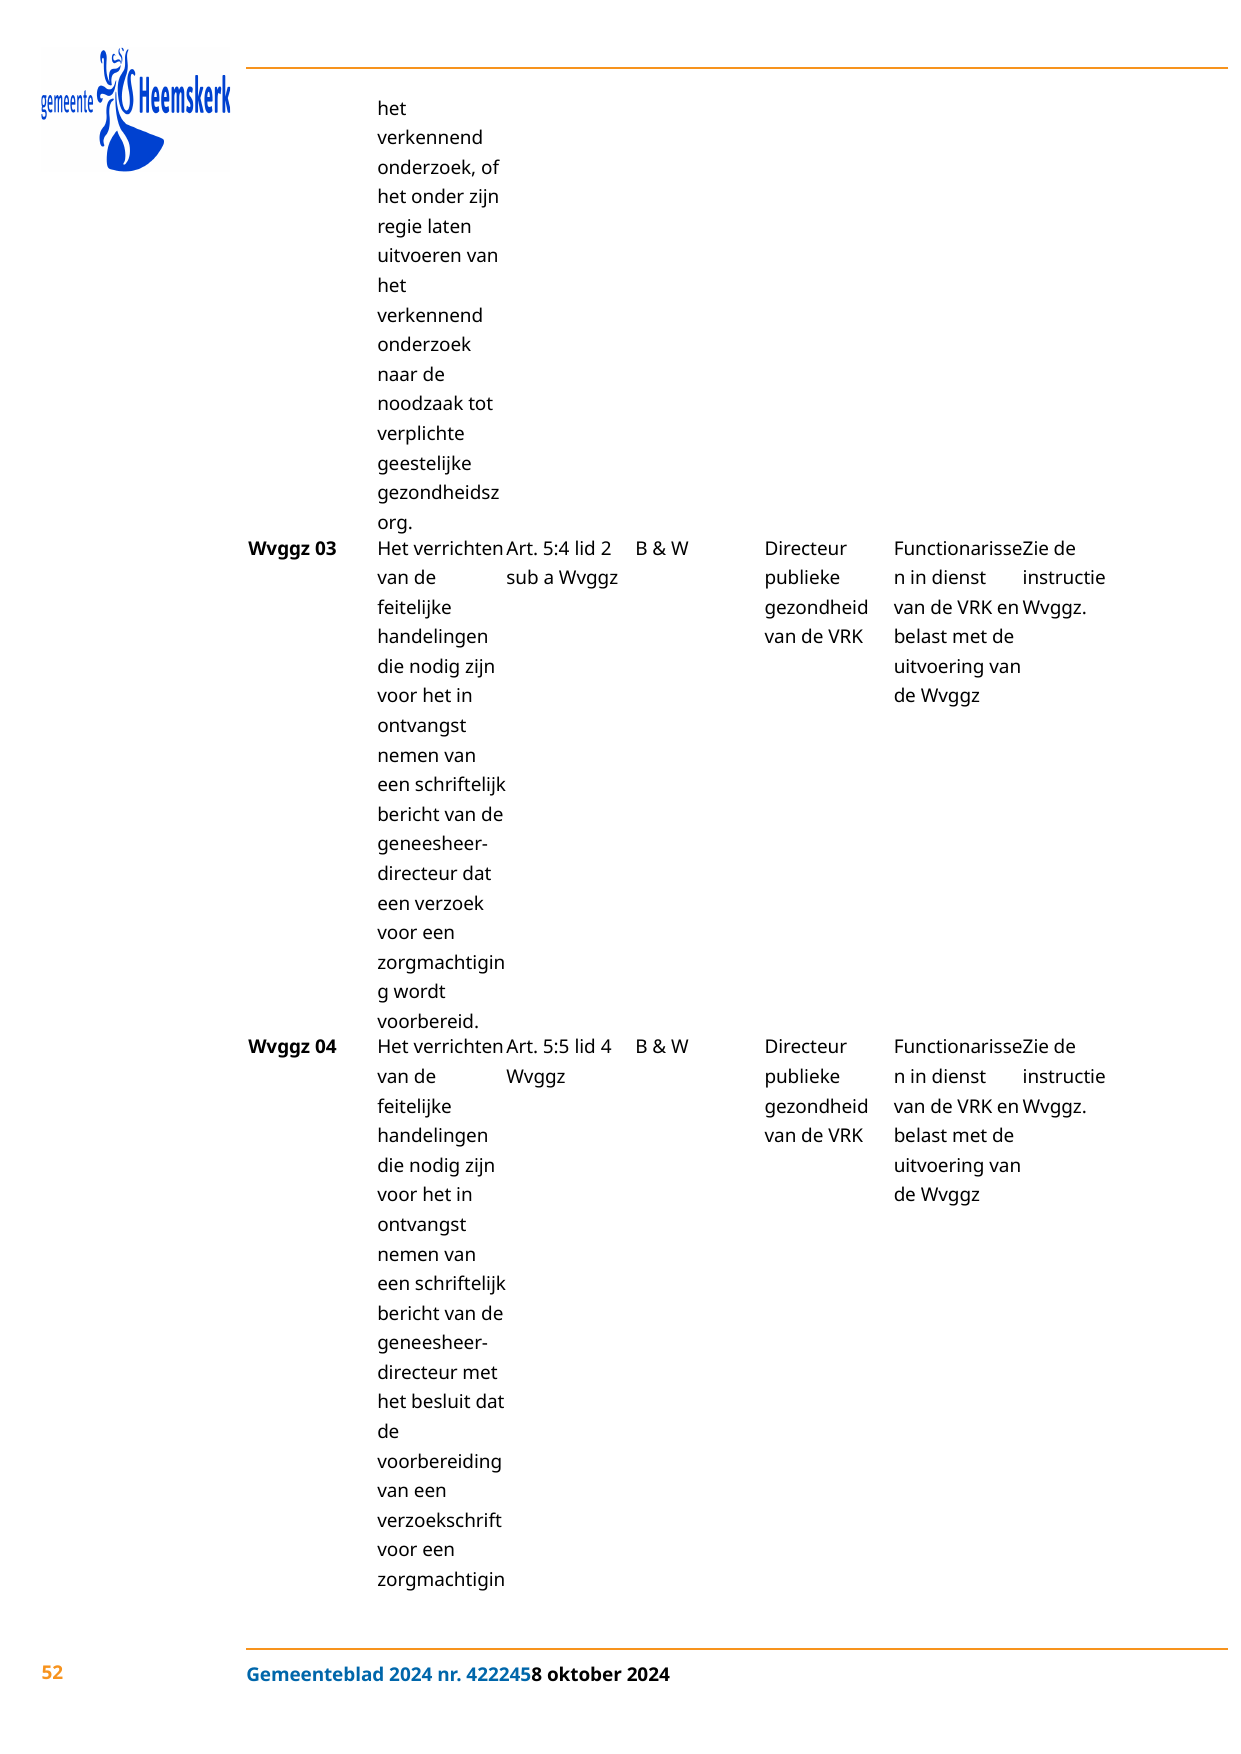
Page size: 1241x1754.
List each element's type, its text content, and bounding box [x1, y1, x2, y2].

table_cell Functionarissen in dienst van de VRK en belast met de uitvoering van de Wvggz [894, 1034, 1022, 1592]
table_cell [248, 95, 377, 535]
table_cell [506, 95, 635, 535]
table_cell Wvggz 03 [248, 535, 377, 1034]
table_cell het verkennend onderzoek, of het onder zijn regie laten uitvoeren van het verkennend onderzoek naar de noodzaak tot verplichte geestelijke gezondheidszorg. [377, 95, 506, 535]
table_cell [1023, 95, 1152, 535]
table_cell Directeur publieke gezondheid van de VRK [764, 535, 893, 1034]
table_cell B & W [635, 1034, 764, 1592]
table_cell Art. 5:4 lid 2 sub a Wvggz [506, 535, 635, 1034]
table_cell B & W [635, 535, 764, 1034]
table_cell Het verrichten van de feitelijke handelingen die nodig zijn voor het in ontvangst nemen van een schriftelijk bericht van de geneesheer-directeur dat een verzoek voor een zorgmachtiging wordt voorbereid. [377, 535, 506, 1034]
table_cell Zie de instructie Wvggz. [1023, 535, 1152, 1034]
table_cell Wvggz 04 [248, 1034, 377, 1592]
table_cell Het verrichten van de feitelijke handelingen die nodig zijn voor het in ontvangst nemen van een schriftelijk bericht van de geneesheer-directeur met het besluit dat de voorbereiding van een verzoekschrift voor een zorgmachtigin [377, 1034, 506, 1592]
table_cell Zie de instructie Wvggz. [1023, 1034, 1152, 1592]
table_cell Functionarissen in dienst van de VRK en belast met de uitvoering van de Wvggz [894, 535, 1022, 1034]
table_cell Art. 5:5 lid 4 Wvggz [506, 1034, 635, 1592]
table_cell [764, 95, 893, 535]
table_cell Directeur publieke gezondheid van de VRK [764, 1034, 893, 1592]
table_cell [635, 95, 764, 535]
table_cell [894, 95, 1022, 535]
picture [41, 47, 231, 172]
